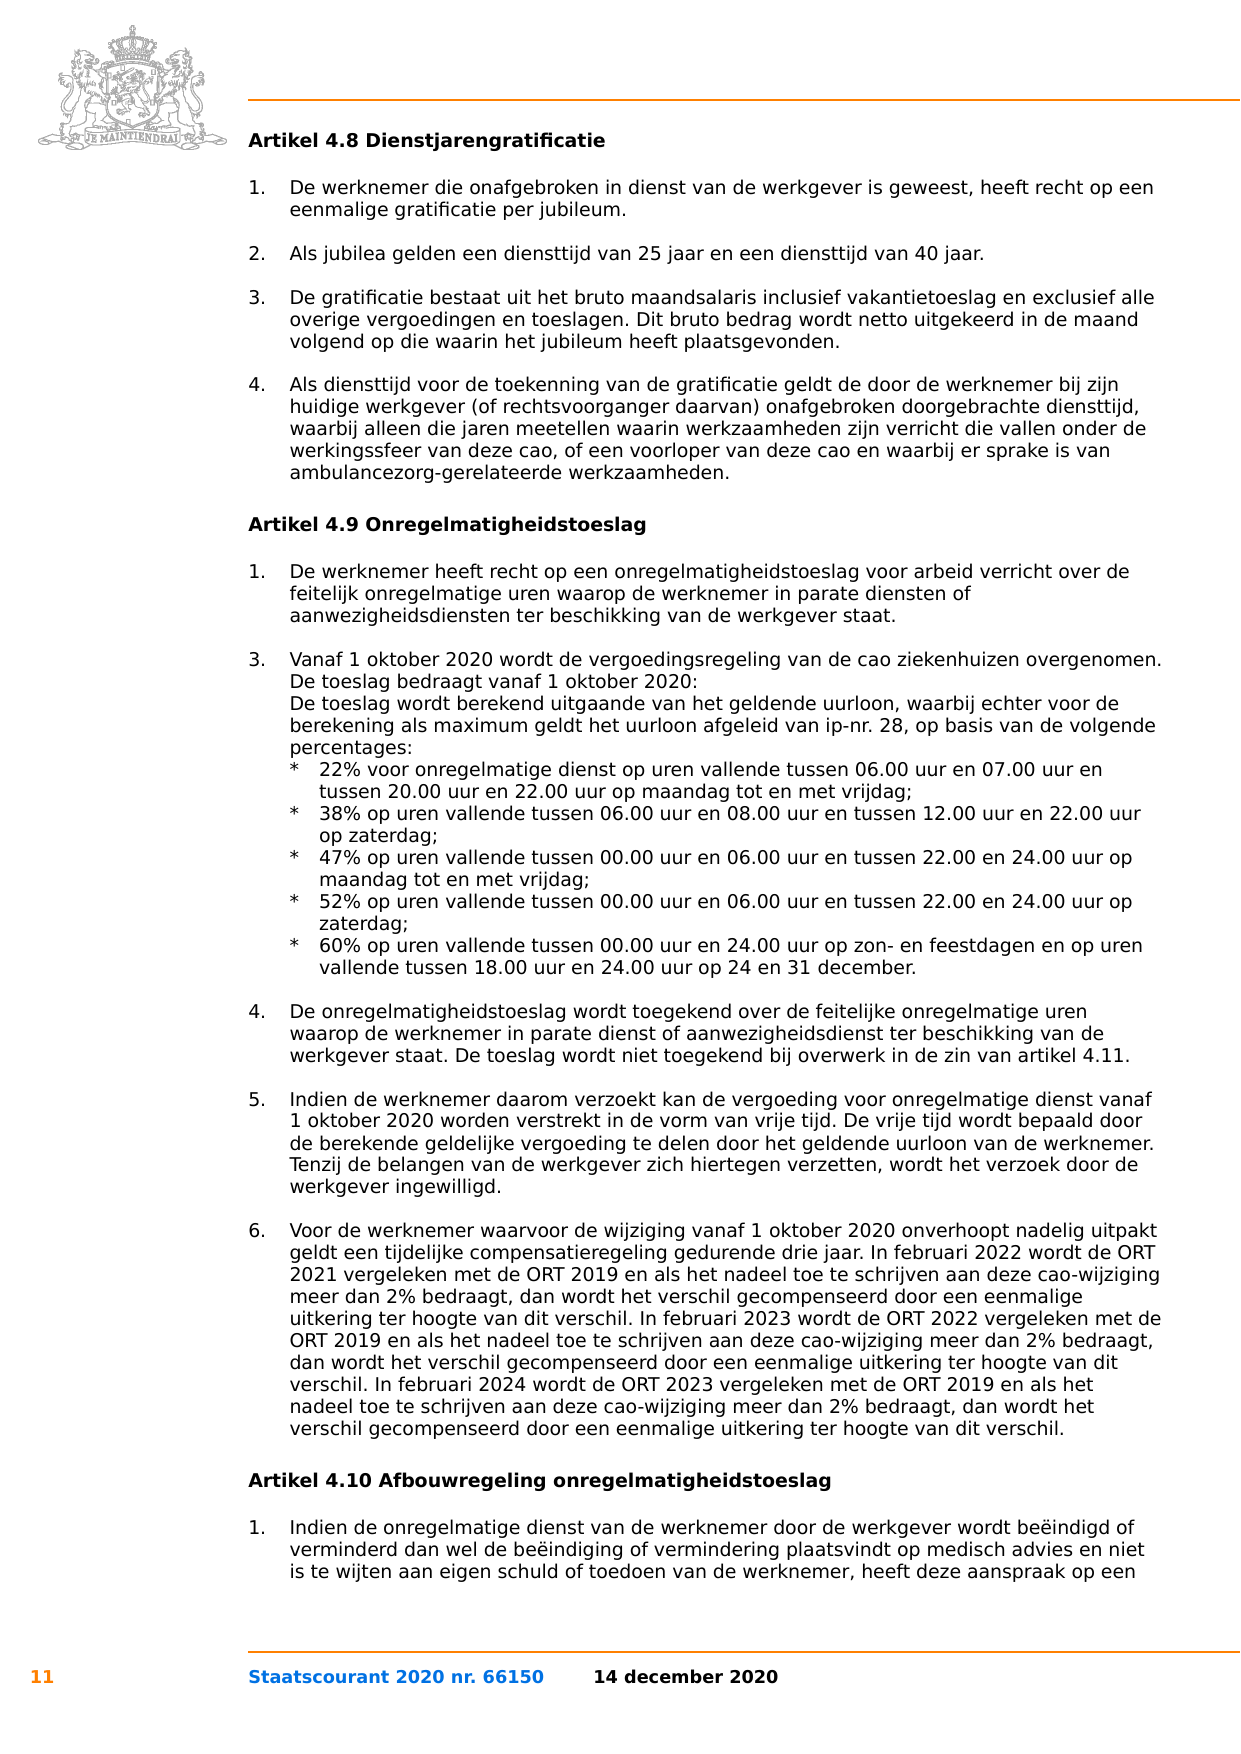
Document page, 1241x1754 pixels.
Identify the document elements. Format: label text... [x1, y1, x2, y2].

text * 38% op uren vallende tussen 06.00 uur en 08.00 uur en tussen 12.00 uur en 22.00 uur op zaterdag; [289, 803, 1163, 847]
subtitle Artikel 4.9 Onregelmatigheidstoeslag [248, 514, 1163, 536]
text 4. Als diensttijd voor de toekenning van de gratificatie geldt de door de werknemer bij zijn huidige werkgever (of rechtsvoorganger daarvan) onafgebroken doorgebrachte diensttijd, waarbij alleen die jaren meetellen waarin werkzaamheden zijn verricht die vallen onder de werkingssfeer van deze cao, of een voorloper van deze cao en waarbij er sprake is van ambulancezorg-gerelateerde werkzaamheden. [248, 374, 1163, 484]
text 1. De werknemer die onafgebroken in dienst van de werkgever is geweest, heeft recht op een eenmalige gratificatie per jubileum. [248, 177, 1163, 221]
text 3. Vanaf 1 oktober 2020 wordt de vergoedingsregeling van de cao ziekenhuizen overgenomen. De toeslag bedraagt vanaf 1 oktober 2020: [248, 649, 1163, 693]
text 5. Indien de werknemer daarom verzoekt kan de vergoeding voor onregelmatige dienst vanaf 1 oktober 2020 worden verstrekt in de vorm van vrije tijd. De vrije tijd wordt bepaald door de berekende geldelijke vergoeding te delen door het geldende uurloon van de werknemer. Tenzij de belangen van de werkgever zich hiertegen verzetten, wordt het verzoek door de werkgever ingewilligd. [248, 1088, 1163, 1198]
text 2. Als jubilea gelden een diensttijd van 25 jaar en een diensttijd van 40 jaar. [248, 243, 1163, 265]
text 4. De onregelmatigheidstoeslag wordt toegekend over de feitelijke onregelmatige uren waarop de werknemer in parate dienst of aanwezigheidsdienst ter beschikking van de werkgever staat. De toeslag wordt niet toegekend bij overwerk in de zin van artikel 4.11. [248, 1001, 1163, 1067]
subtitle Artikel 4.10 Afbouwregeling onregelmatigheidstoeslag [248, 1470, 1163, 1492]
text 6. Voor de werknemer waarvoor de wijziging vanaf 1 oktober 2020 onverhoopt nadelig uitpakt geldt een tijdelijke compensatieregeling gedurende drie jaar. In februari 2022 wordt de ORT 2021 vergeleken met de ORT 2019 en als het nadeel toe te schrijven aan deze cao-wijziging meer dan 2% bedraagt, dan wordt het verschil gecompenseerd door een eenmalige uitkering ter hoogte van dit verschil. In februari 2023 wordt de ORT 2022 vergeleken met de ORT 2019 en als het nadeel toe te schrijven aan deze cao-wijziging meer dan 2% bedraagt, dan wordt het verschil gecompenseerd door een eenmalige uitkering ter hoogte van dit verschil. In februari 2024 wordt de ORT 2023 vergeleken met de ORT 2019 en als het nadeel toe te schrijven aan deze cao-wijziging meer dan 2% bedraagt, dan wordt het verschil gecompenseerd door een eenmalige uitkering ter hoogte van dit verschil. [248, 1220, 1163, 1440]
text 3. De gratificatie bestaat uit het bruto maandsalaris inclusief vakantietoeslag en exclusief alle overige vergoedingen en toeslagen. Dit bruto bedrag wordt netto uitgekeerd in de maand volgend op die waarin het jubileum heeft plaatsgevonden. [248, 287, 1163, 352]
text * 22% voor onregelmatige dienst op uren vallende tussen 06.00 uur en 07.00 uur en tussen 20.00 uur en 22.00 uur op maandag tot en met vrijdag; [289, 759, 1163, 803]
text De toeslag wordt berekend uitgaande van het geldende uurloon, waarbij echter voor de berekening als maximum geldt het uurloon afgeleid van ip-nr. 28, op basis van de volgende percentages: [289, 693, 1163, 759]
subtitle Artikel 4.8 Dienstjarengratificatie [248, 130, 1163, 152]
text 1. Indien de onregelmatige dienst van de werknemer door de werkgever wordt beëindigd of verminderd dan wel de beëindiging of vermindering plaatsvindt op medisch advies en niet is te wijten aan eigen schuld of toedoen van de werknemer, heeft deze aanspraak op een [248, 1517, 1163, 1583]
text 1. De werknemer heeft recht op een onregelmatigheidstoeslag voor arbeid verricht over de feitelijk onregelmatige uren waarop de werknemer in parate diensten of aanwezigheidsdiensten ter beschikking van de werkgever staat. [248, 561, 1163, 627]
picture [38, 25, 227, 150]
text * 47% op uren vallende tussen 00.00 uur en 06.00 uur en tussen 22.00 en 24.00 uur op maandag tot en met vrijdag; [289, 847, 1163, 891]
text * 60% op uren vallende tussen 00.00 uur en 24.00 uur op zon- en feestdagen en op uren vallende tussen 18.00 uur en 24.00 uur op 24 en 31 december. [289, 935, 1163, 979]
text * 52% op uren vallende tussen 00.00 uur en 06.00 uur en tussen 22.00 en 24.00 uur op zaterdag; [289, 891, 1163, 935]
